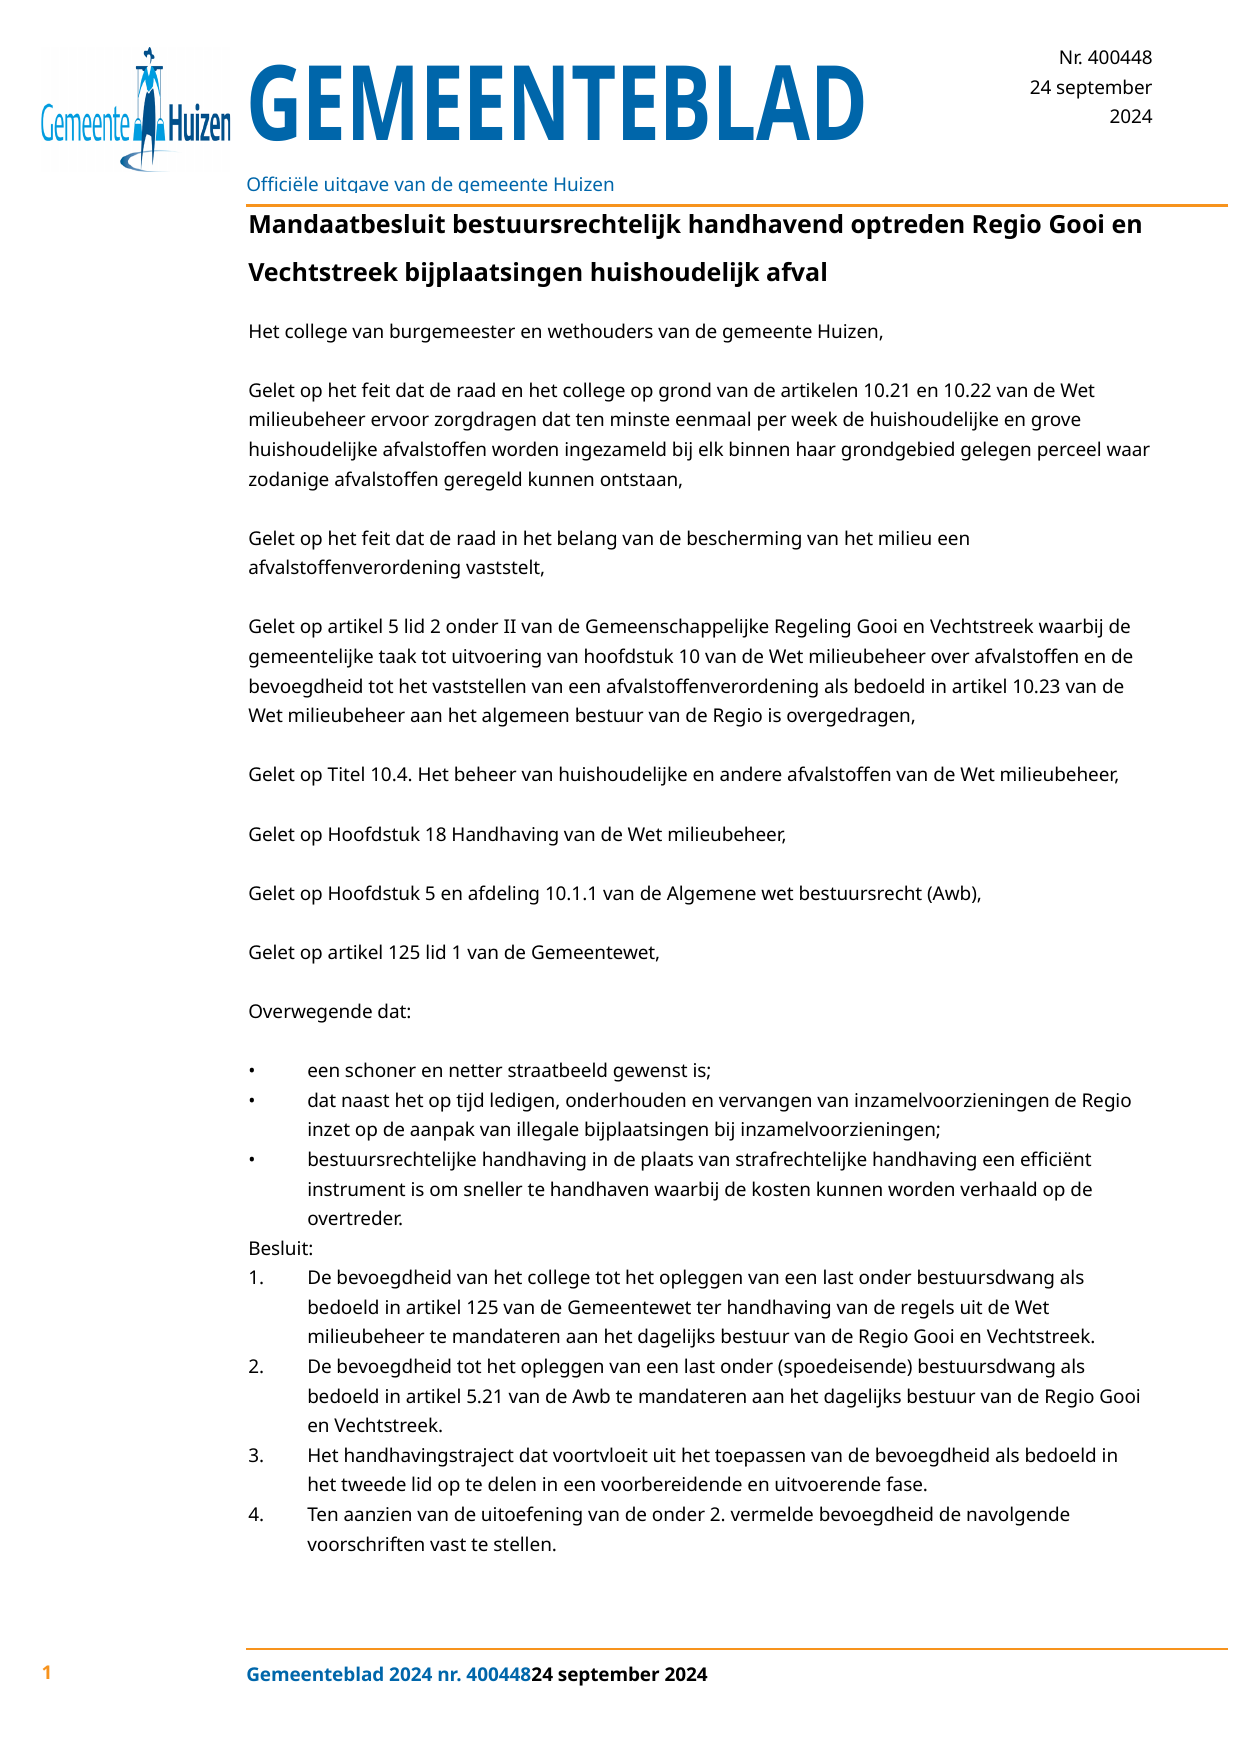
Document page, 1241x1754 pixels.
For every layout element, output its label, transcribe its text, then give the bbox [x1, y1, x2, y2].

text Gelet op artikel 125 lid 1 van de Gemeentewet, [248, 939, 1152, 965]
picture [41, 47, 231, 172]
text Gelet op artikel 5 lid 2 onder II van de Gemeenschappelijke Regeling Gooi en Vechtstreek waarbij de gemeentelijke taak tot uitvoering van hoofdstuk 10 van de Wet milieubeheer over afvalstoffen en de bevoegdheid tot het vaststellen van een afvalstoffenverordening als bedoeld in artikel 10.23 van de Wet milieubeheer aan het algemeen bestuur van de Regio is overgedragen, [248, 614, 1152, 728]
text Mandaatbesluit bestuursrechtelijk handhavend optreden Regio Gooi en Vechtstreek bijplaatsingen huishoudelijk afval [248, 207, 1152, 288]
list De bevoegdheid tot het opleggen van een last onder (spoedeisende) bestuursdwang als bedoeld in artikel 5.21 van de Awb te mandateren aan het dagelijks bestuur van de Regio Gooi en Vechtstreek. [248, 1353, 1152, 1438]
text Gelet op Hoofdstuk 18 Handhaving van de Wet milieubeheer, [248, 821, 1152, 847]
list Ten aanzien van de uitoefening van de onder 2. vermelde bevoegdheid de navolgende voorschriften vast te stellen. [248, 1501, 1152, 1557]
list De bevoegdheid van het college tot het opleggen van een last onder bestuursdwang als bedoeld in artikel 125 van de Gemeentewet ter handhaving van de regels uit de Wet milieubeheer te mandateren aan het dagelijks bestuur van de Regio Gooi en Vechtstreek. [248, 1264, 1152, 1349]
text Gelet op Hoofdstuk 5 en afdeling 10.1.1 van de Algemene wet bestuursrecht (Awb), [248, 880, 1152, 906]
text Besluit: [248, 1235, 1152, 1261]
list bestuursrechtelijke handhaving in de plaats van strafrechtelijke handhaving een efficiënt instrument is om sneller te handhaven waarbij de kosten kunnen worden verhaald op de overtreder. [248, 1146, 1152, 1231]
text Gelet op het feit dat de raad en het college op grond van de artikelen 10.21 en 10.22 van de Wet milieubeheer ervoor zorgdragen dat ten minste eenmaal per week de huishoudelijke en grove huishoudelijke afvalstoffen worden ingezameld bij elk binnen haar grondgebied gelegen perceel waar zodanige afvalstoffen geregeld kunnen ontstaan, [248, 377, 1152, 492]
list dat naast het op tijd ledigen, onderhouden en vervangen van inzamelvoorzieningen de Regio inzet op de aanpak van illegale bijplaatsingen bij inzamelvoorzieningen; [248, 1087, 1152, 1142]
text Gelet op Titel 10.4. Het beheer van huishoudelijke en andere afvalstoffen van de Wet milieubeheer, [248, 762, 1152, 787]
text Gelet op het feit dat de raad in het belang van de bescherming van het milieu een afvalstoffenverordening vaststelt, [248, 525, 1152, 580]
list een schoner en netter straatbeeld gewenst is; [248, 1057, 1152, 1083]
text Het college van burgemeester en wethouders van de gemeente Huizen, [248, 318, 1152, 344]
list Het handhavingstraject dat voortvloeit uit het toepassen van de bevoegdheid als bedoeld in het tweede lid op te delen in een voorbereidende en uitvoerende fase. [248, 1442, 1152, 1497]
text Overwegende dat: [248, 998, 1152, 1024]
